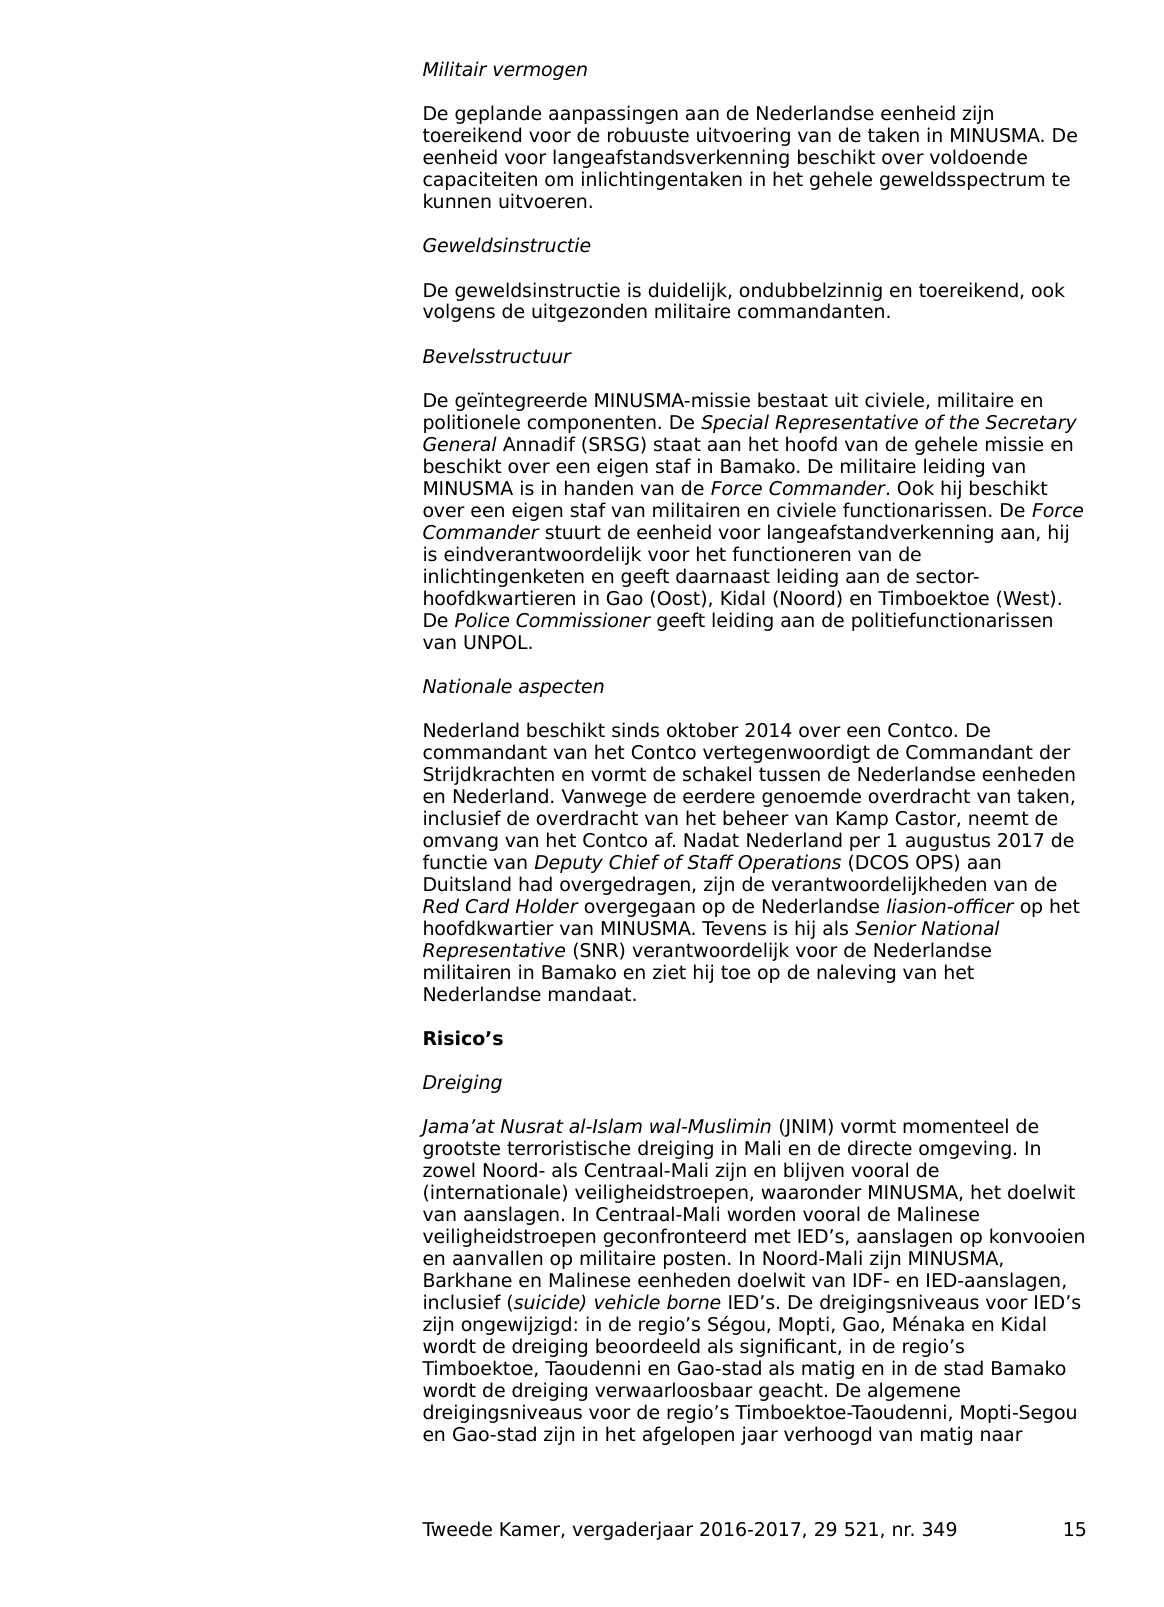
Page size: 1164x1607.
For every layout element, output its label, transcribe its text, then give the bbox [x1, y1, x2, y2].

text Nederland beschikt sinds oktober 2014 over een Contco. De commandant van het Contco vertegenwoordigt de Commandant der Strijdkrachten en vormt de schakel tussen de Nederlandse eenheden en Nederland. Vanwege de eerdere genoemde overdracht van taken, inclusief de overdracht van het beheer van Kamp Castor, neemt de omvang van het Contco af. Nadat Nederland per 1 augustus 2017 de functie van Deputy Chief of Staff Operations (DCOS OPS) aan Duitsland had overgedragen, zijn de verantwoordelijkheden van de Red Card Holder overgegaan op de Nederlandse liasion-officer op het hoofdkwartier van MINUSMA. Tevens is hij als Senior National Representative (SNR) verantwoordelijk voor de Nederlandse militairen in Bamako en ziet hij toe op de naleving van het Nederlandse mandaat. [422, 720, 1087, 1006]
text De geweldsinstructie is duidelijk, ondubbelzinnig en toereikend, ook volgens de uitgezonden militaire commandanten. [422, 279, 1087, 323]
text De geplande aanpassingen aan de Nederlandse eenheid zijn toereikend voor de robuuste uitvoering van de taken in MINUSMA. De eenheid voor langeafstandsverkenning beschikt over voldoende capaciteiten om inlichtingentaken in het gehele geweldsspectrum te kunnen uitvoeren. [422, 103, 1087, 213]
text De geïntegreerde MINUSMA-missie bestaat uit civiele, militaire en politionele componenten. De Special Representative of the Secretary General Annadif (SRSG) staat aan het hoofd van de gehele missie en beschikt over een eigen staf in Bamako. De militaire leiding van MINUSMA is in handen van de Force Commander. Ook hij beschikt over een eigen staf van militairen en civiele functionarissen. De Force Commander stuurt de eenheid voor langeafstandverkenning aan, hij is eindverantwoordelijk voor het functioneren van de inlichtingenketen en geeft daarnaast leiding aan de sector-hoofdkwartieren in Gao (Oost), Kidal (Noord) en Timboektoe (West). De Police Commissioner geeft leiding aan de politiefunctionarissen van UNPOL. [422, 390, 1087, 653]
subtitle Geweldsinstructie [422, 235, 1087, 257]
subtitle Dreiging [422, 1072, 1087, 1094]
subtitle Risico’s [422, 1028, 1087, 1050]
subtitle Nationale aspecten [422, 676, 1087, 698]
subtitle Militair vermogen [422, 59, 1087, 81]
subtitle Bevelsstructuur [422, 346, 1087, 368]
text Jama’at Nusrat al-Islam wal-Muslimin (JNIM) vormt momenteel de grootste terroristische dreiging in Mali en de directe omgeving. In zowel Noord- als Centraal-Mali zijn en blijven vooral de (internationale) veiligheidstroepen, waaronder MINUSMA, het doelwit van aanslagen. In Centraal-Mali worden vooral de Malinese veiligheidstroepen geconfronteerd met IED’s, aanslagen op konvooien en aanvallen op militaire posten. In Noord-Mali zijn MINUSMA, Barkhane en Malinese eenheden doelwit van IDF- en IED-aanslagen, inclusief (suicide) vehicle borne IED’s. De dreigingsniveaus voor IED’s zijn ongewijzigd: in de regio’s Ségou, Mopti, Gao, Ménaka en Kidal wordt de dreiging beoordeeld als significant, in de regio’s Timboektoe, Taoudenni en Gao-stad als matig en in de stad Bamako wordt de dreiging verwaarloosbaar geacht. De algemene dreigingsniveaus voor de regio’s Timboektoe-Taoudenni, Mopti-Segou en Gao-stad zijn in het afgelopen jaar verhoogd van matig naar [422, 1116, 1087, 1446]
